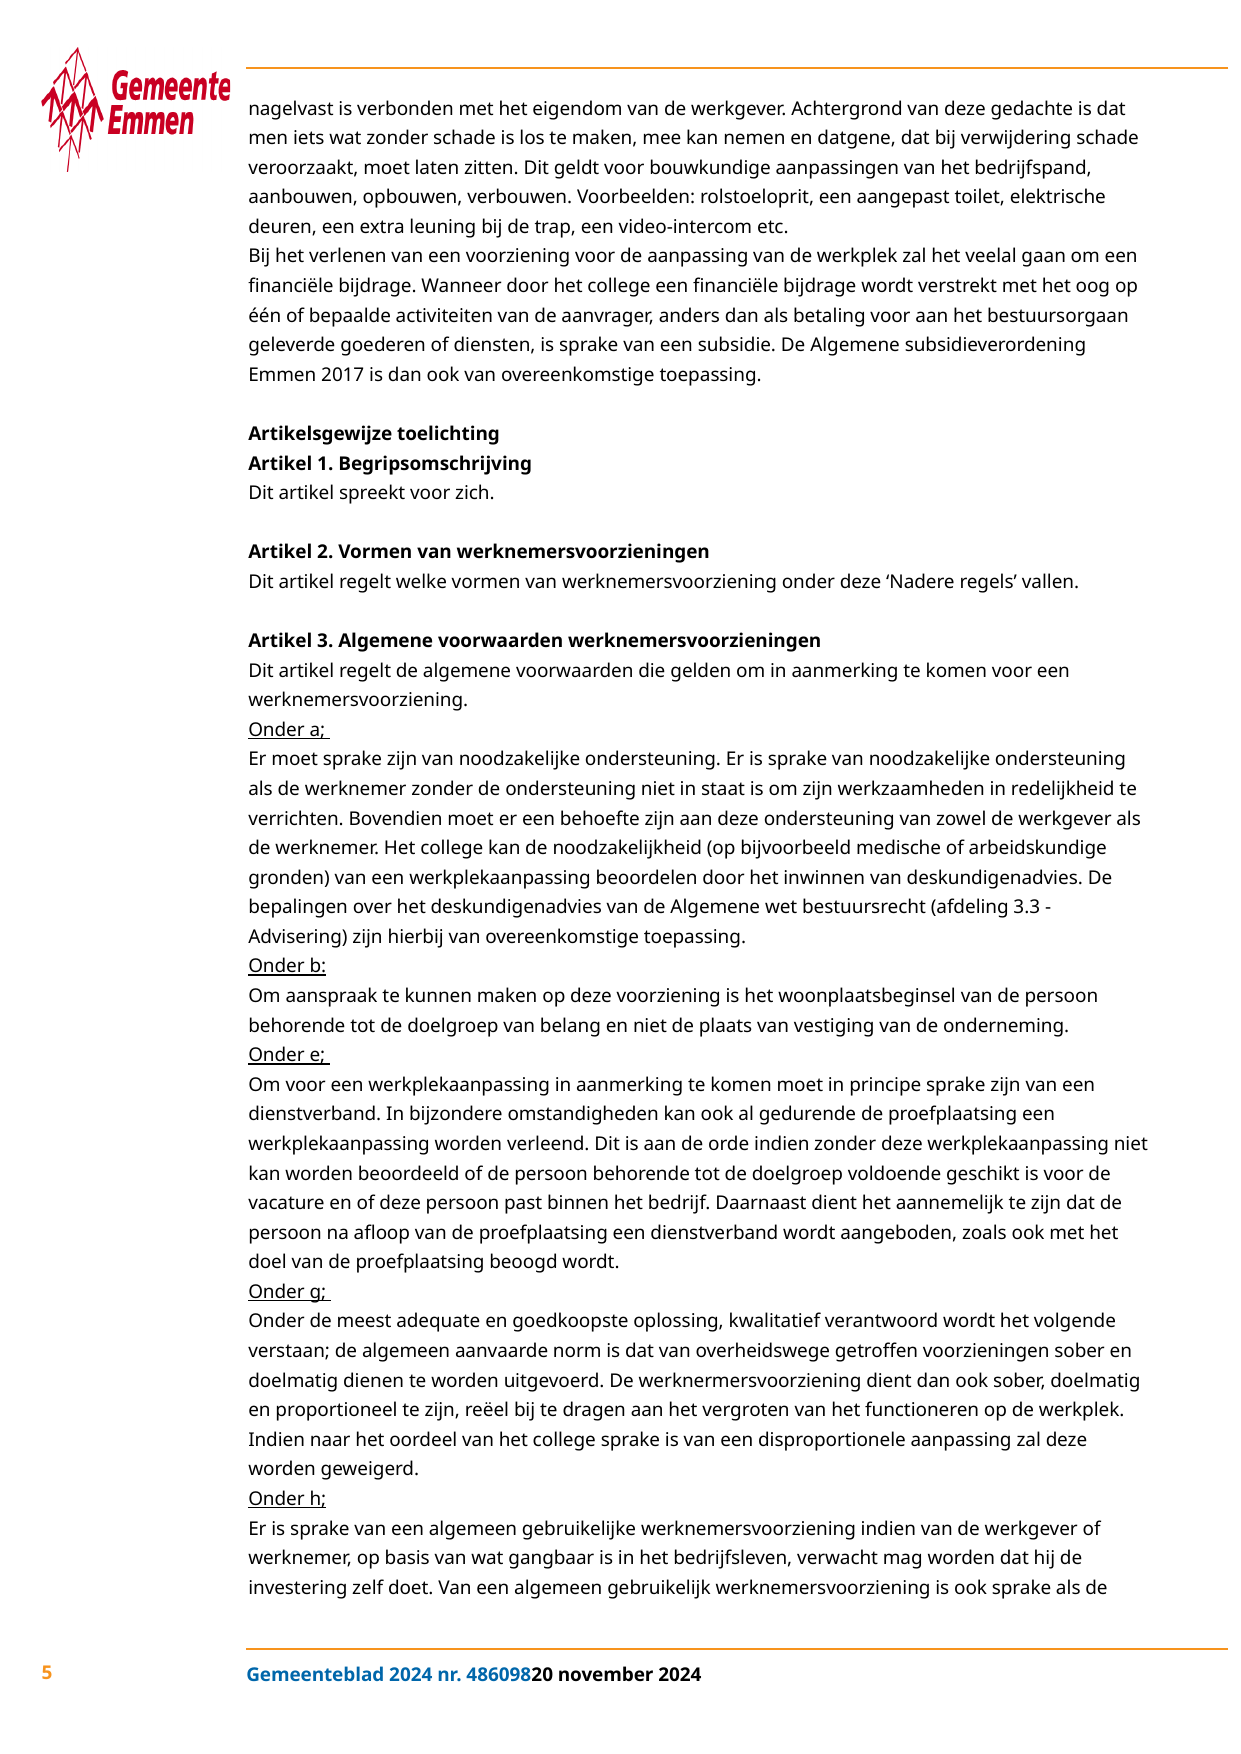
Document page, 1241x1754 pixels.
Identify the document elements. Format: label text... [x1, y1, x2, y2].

text Artikel 1. Begripsomschrijving [248, 450, 1152, 476]
text Dit artikel spreekt voor zich. [248, 479, 1152, 505]
text Onder a; [248, 716, 1152, 742]
text Artikel 2. Vormen van werknemersvoorzieningen [248, 538, 1152, 564]
text Onder g; [248, 1278, 1152, 1304]
picture [41, 47, 231, 172]
text Onder e; [248, 1041, 1152, 1067]
text Artikelsgewijze toelichting [248, 420, 1152, 446]
text Artikel 3. Algemene voorwaarden werknemersvoorzieningen [248, 627, 1152, 653]
text nagelvast is verbonden met het eigendom van de werkgever. Achtergrond van deze gedachte is dat men iets wat zonder schade is los te maken, mee kan nemen en datgene, dat bij verwijdering schade veroorzaakt, moet laten zitten. Dit geldt voor bouwkundige aanpassingen van het bedrijfspand, aanbouwen, opbouwen, verbouwen. Voorbeelden: rolstoeloprit, een aangepast toilet, elektrische deuren, een extra leuning bij de trap, een video-intercom etc. [248, 95, 1152, 239]
text Dit artikel regelt de algemene voorwaarden die gelden om in aanmerking te komen voor een werknemersvoorziening. [248, 657, 1152, 712]
text Om voor een werkplekaanpassing in aanmerking te komen moet in principe sprake zijn van een dienstverband. In bijzondere omstandigheden kan ook al gedurende de proefplaatsing een werkplekaanpassing worden verleend. Dit is aan de orde indien zonder deze werkplekaanpassing niet kan worden beoordeeld of de persoon behorende tot de doelgroep voldoende geschikt is voor de vacature en of deze persoon past binnen het bedrijf. Daarnaast dient het aannemelijk te zijn dat de persoon na afloop van de proefplaatsing een dienstverband wordt aangeboden, zoals ook met het doel van de proefplaatsing beoogd wordt. [248, 1071, 1152, 1274]
text Om aanspraak te kunnen maken op deze voorziening is het woonplaatsbeginsel van de persoon behorende tot de doelgroep van belang en niet de plaats van vestiging van de onderneming. [248, 982, 1152, 1038]
text Er is sprake van een algemeen gebruikelijke werknemersvoorziening indien van de werkgever of werknemer, op basis van wat gangbaar is in het bedrijfsleven, verwacht mag worden dat hij de investering zelf doet. Van een algemeen gebruikelijk werknemersvoorziening is ook sprake als de [248, 1515, 1152, 1600]
text Dit artikel regelt welke vormen van werknemersvoorziening onder deze ‘Nadere regels’ vallen. [248, 568, 1152, 594]
text Onder de meest adequate en goedkoopste oplossing, kwalitatief verantwoord wordt het volgende verstaan; de algemeen aanvaarde norm is dat van overheidswege getroffen voorzieningen sober en doelmatig dienen te worden uitgevoerd. De werknermersvoorziening dient dan ook sober, doelmatig en proportioneel te zijn, reëel bij te dragen aan het vergroten van het functioneren op de werkplek. Indien naar het oordeel van het college sprake is van een disproportionele aanpassing zal deze worden geweigerd. [248, 1308, 1152, 1481]
text Onder b: [248, 953, 1152, 978]
text Bij het verlenen van een voorziening voor de aanpassing van de werkplek zal het veelal gaan om een financiële bijdrage. Wanneer door het college een financiële bijdrage wordt verstrekt met het oog op één of bepaalde activiteiten van de aanvrager, anders dan als betaling voor aan het bestuursorgaan geleverde goederen of diensten, is sprake van een subsidie. De Algemene subsidieverordening Emmen 2017 is dan ook van overeenkomstige toepassing. [248, 243, 1152, 387]
text Er moet sprake zijn van noodzakelijke ondersteuning. Er is sprake van noodzakelijke ondersteuning als de werknemer zonder de ondersteuning niet in staat is om zijn werkzaamheden in redelijkheid te verrichten. Bovendien moet er een behoefte zijn aan deze ondersteuning van zowel de werkgever als de werknemer. Het college kan de noodzakelijkheid (op bijvoorbeeld medische of arbeidskundige gronden) van een werkplekaanpassing beoordelen door het inwinnen van deskundigenadvies. De bepalingen over het deskundigenadvies van de Algemene wet bestuursrecht (afdeling 3.3 - Advisering) zijn hierbij van overeenkomstige toepassing. [248, 746, 1152, 949]
text Onder h; [248, 1485, 1152, 1511]
